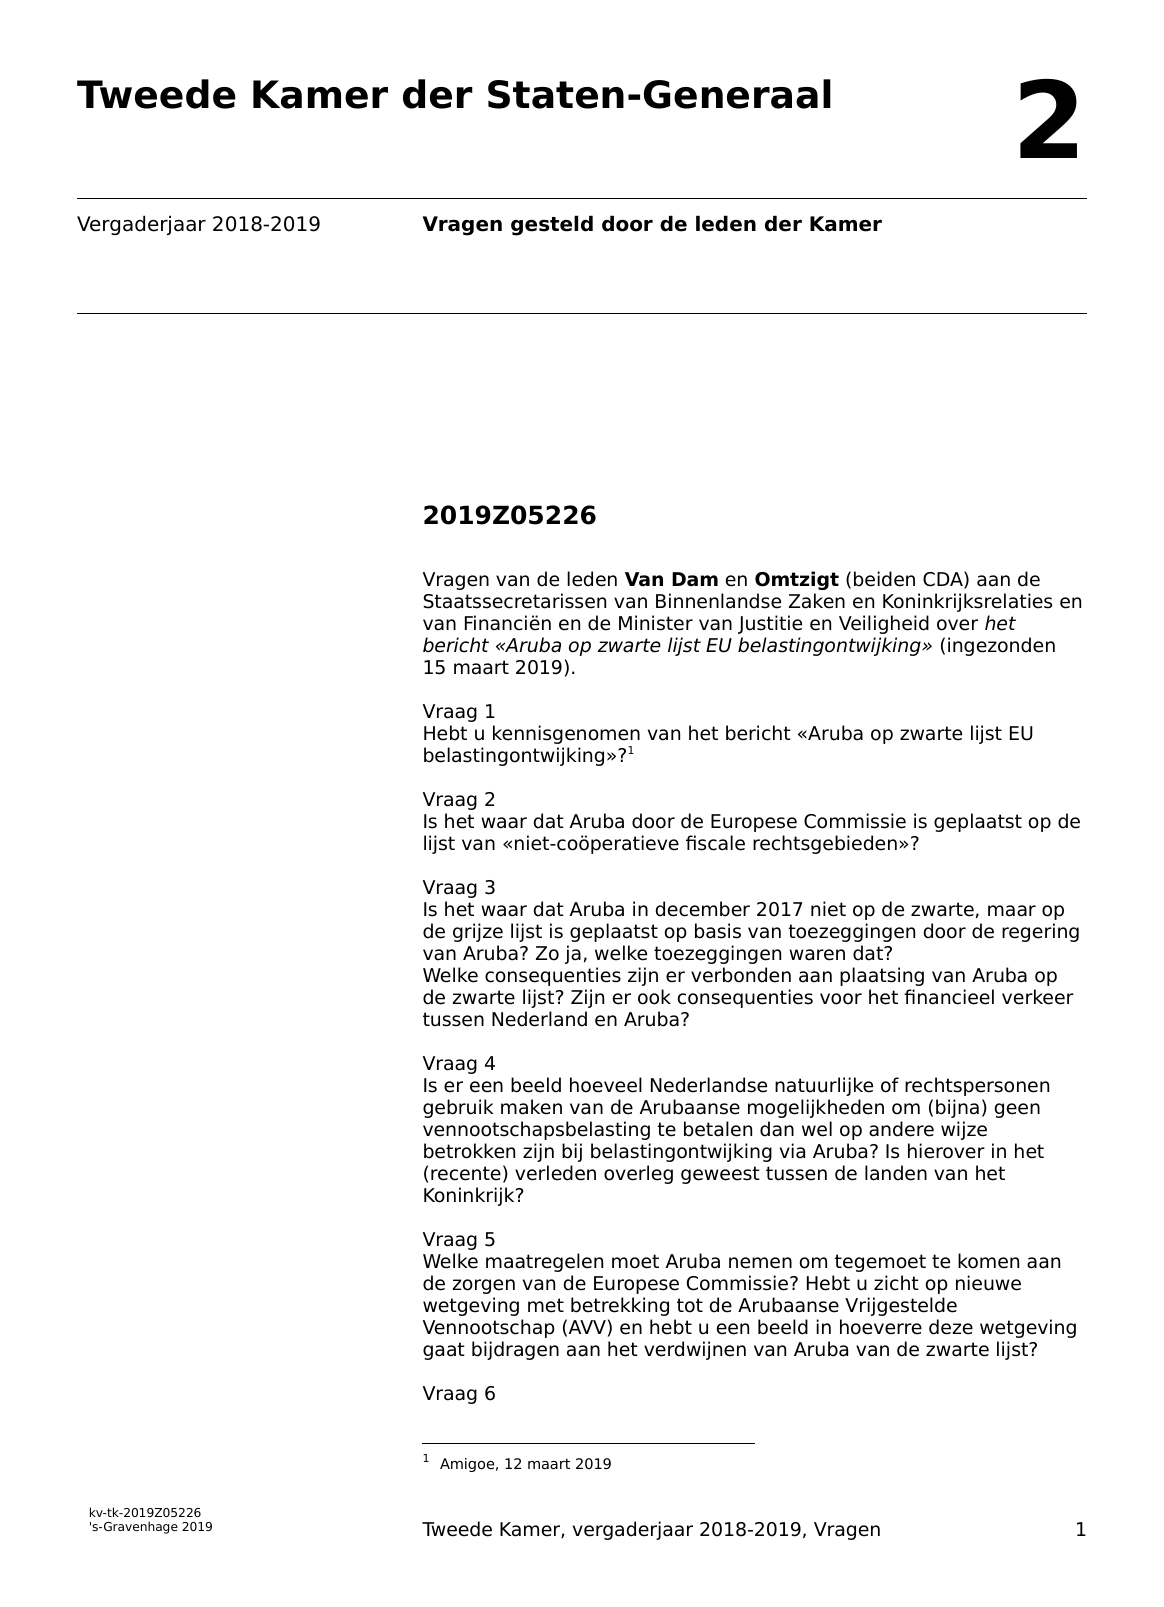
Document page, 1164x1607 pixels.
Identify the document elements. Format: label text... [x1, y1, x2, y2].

table_header Tweede Kamer der Staten-Generaal [77, 59, 886, 198]
text Vragen van de leden Van Dam en Omtzigt (beiden CDA) aan de Staatssecretarissen van Binnenlandse Zaken en Koninkrijksrelaties en van Financiën en de Minister van Justitie en Veiligheid over het bericht «Aruba op zwarte lijst EU belastingontwijking» (ingezonden 15 maart 2019). [422, 569, 1087, 679]
text Welke maatregelen moet Aruba nemen om tegemoet te komen aan de zorgen van de Europese Commissie? Hebt u zicht op nieuwe wetgeving met betrekking tot de Arubaanse Vrijgestelde Vennootschap (AVV) en hebt u een beeld in hoeverre deze wetgeving gaat bijdragen aan het verdwijnen van Aruba van de zwarte lijst? [422, 1251, 1087, 1361]
table_cell Vergaderjaar 2018-2019 [77, 199, 422, 313]
text 2019Z05226 [422, 501, 1087, 531]
text Is het waar dat Aruba door de Europese Commissie is geplaatst op de lijst van «niet-coöperatieve fiscale rechtsgebieden»? [422, 811, 1087, 855]
text Vraag 6 [422, 1383, 1087, 1405]
text Vraag 4 [422, 1053, 1087, 1075]
text Welke consequenties zijn er verbonden aan plaatsing van Aruba op de zwarte lijst? Zijn er ook consequenties voor het financieel verkeer tussen Nederland en Aruba? [422, 965, 1087, 1031]
text Is er een beeld hoeveel Nederlandse natuurlijke of rechtspersonen gebruik maken van de Arubaanse mogelijkheden om (bijna) geen vennootschapsbelasting te betalen dan wel op andere wijze betrokken zijn bij belastingontwijking via Aruba? Is hierover in het (recente) verleden overleg geweest tussen de landen van het Koninkrijk? [422, 1075, 1087, 1207]
text Vraag 5 [422, 1229, 1087, 1251]
text 's-Gravenhage 2019 [88, 1520, 323, 1534]
text Vraag 1 [422, 701, 1087, 723]
table_header 2 [886, 59, 1087, 198]
text Vraag 3 [422, 877, 1087, 899]
table_cell Vragen gesteld door de leden der Kamer [422, 199, 1087, 313]
text Vraag 2 [422, 789, 1087, 811]
text Amigoe, 12 maart 2019 [422, 1452, 1087, 1474]
text kv-tk-2019Z05226 [88, 1506, 323, 1520]
text Hebt u kennisgenomen van het bericht «Aruba op zwarte lijst EU belastingontwijking»? [422, 723, 1087, 767]
text Is het waar dat Aruba in december 2017 niet op de zwarte, maar op de grijze lijst is geplaatst op basis van toezeggingen door de regering van Aruba? Zo ja, welke toezeggingen waren dat? [422, 899, 1087, 965]
